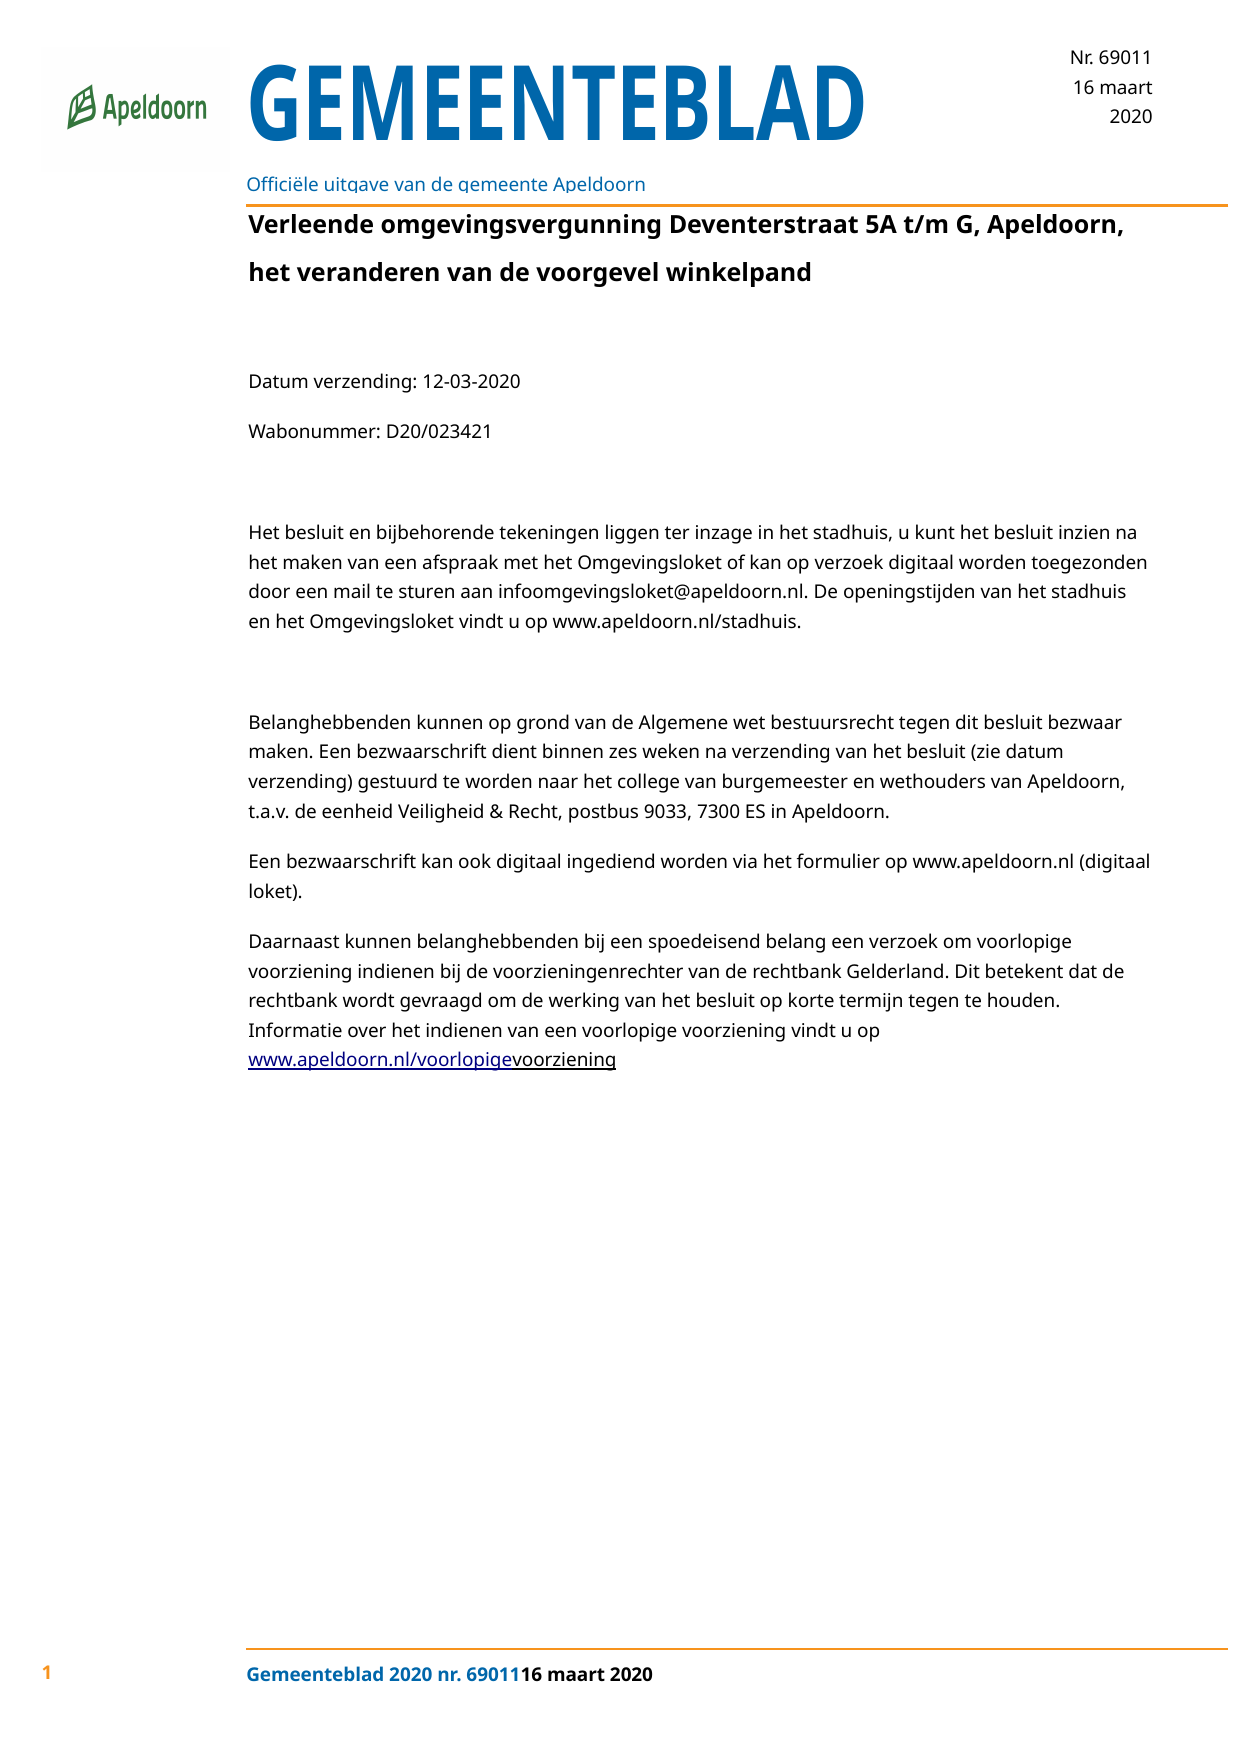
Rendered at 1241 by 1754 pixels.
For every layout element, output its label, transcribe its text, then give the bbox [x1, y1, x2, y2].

picture [41, 47, 231, 172]
text Daarnaast kunnen belanghebbenden bij een spoedeisend belang een verzoek om voorlopige voorziening indienen bij de voorzieningenrechter van de rechtbank Gelderland. Dit betekent dat de rechtbank wordt gevraagd om de werking van het besluit op korte termijn tegen te houden. Informatie over het indienen van een voorlopige voorziening vindt u op www.apeldoorn.nl/voorlopigevoorziening [248, 928, 1152, 1072]
text Verleende omgevingsvergunning Deventerstraat 5A t/m G, Apeldoorn, het veranderen van de voorgevel winkelpand [248, 207, 1152, 288]
text Het besluit en bijbehorende tekeningen liggen ter inzage in het stadhuis, u kunt het besluit inzien na het maken van een afspraak met het Omgevingsloket of kan op verzoek digitaal worden toegezonden door een mail te sturen aan infoomgevingsloket@apeldoorn.nl. De openingstijden van het stadhuis en het Omgevingsloket vindt u op www.apeldoorn.nl/stadhuis. [248, 519, 1152, 634]
text Wabonummer: D20/023421 [248, 419, 1152, 444]
text Datum verzending: 12-03-2020 [248, 368, 1152, 394]
text Belanghebbenden kunnen op grond van de Algemene wet bestuursrecht tegen dit besluit bezwaar maken. Een bezwaarschrift dient binnen zes weken na verzending van het besluit (zie datum verzending) gestuurd te worden naar het college van burgemeester en wethouders van Apeldoorn, t.a.v. de eenheid Veiligheid & Recht, postbus 9033, 7300 ES in Apeldoorn. [248, 709, 1152, 824]
text Een bezwaarschrift kan ook digitaal ingediend worden via het formulier op www.apeldoorn.nl (digitaal loket). [248, 848, 1152, 904]
